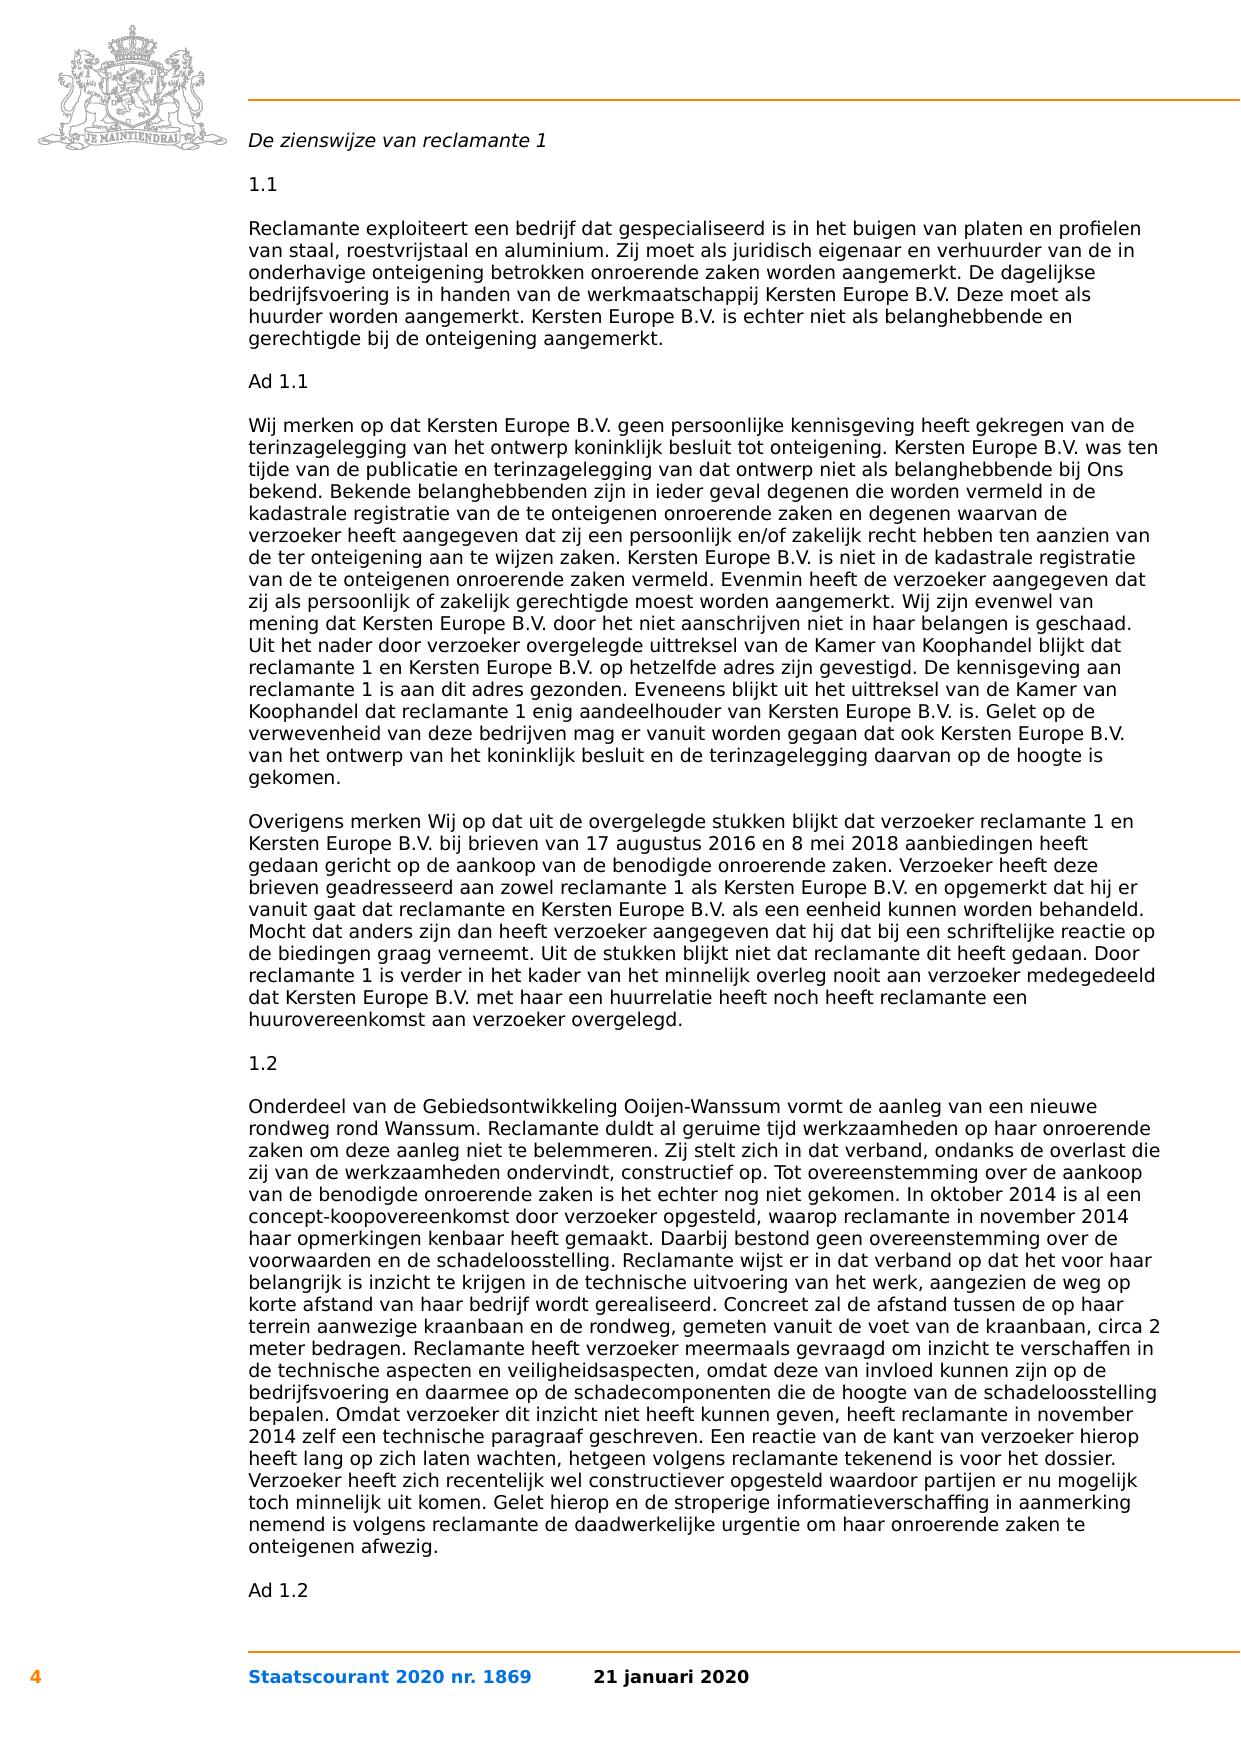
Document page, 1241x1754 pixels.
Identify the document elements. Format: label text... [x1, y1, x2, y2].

text Wij merken op dat Kersten Europe B.V. geen persoonlijke kennisgeving heeft gekregen van de terinzagelegging van het ontwerp koninklijk besluit tot onteigening. Kersten Europe B.V. was ten tijde van de publicatie en terinzagelegging van dat ontwerp niet als belanghebbende bij Ons bekend. Bekende belanghebbenden zijn in ieder geval degenen die worden vermeld in de kadastrale registratie van de te onteigenen onroerende zaken en degenen waarvan de verzoeker heeft aangegeven dat zij een persoonlijk en/of zakelijk recht hebben ten aanzien van de ter onteigening aan te wijzen zaken. Kersten Europe B.V. is niet in de kadastrale registratie van de te onteigenen onroerende zaken vermeld. Evenmin heeft de verzoeker aangegeven dat zij als persoonlijk of zakelijk gerechtigde moest worden aangemerkt. Wij zijn evenwel van mening dat Kersten Europe B.V. door het niet aanschrijven niet in haar belangen is geschaad. Uit het nader door verzoeker overgelegde uittreksel van de Kamer van Koophandel blijkt dat reclamante 1 en Kersten Europe B.V. op hetzelfde adres zijn gevestigd. De kennisgeving aan reclamante 1 is aan dit adres gezonden. Eveneens blijkt uit het uittreksel van de Kamer van Koophandel dat reclamante 1 enig aandeelhouder van Kersten Europe B.V. is. Gelet op de verwevenheid van deze bedrijven mag er vanuit worden gegaan dat ook Kersten Europe B.V. van het ontwerp van het koninklijk besluit en de terinzagelegging daarvan op de hoogte is gekomen. [248, 415, 1163, 789]
text Overigens merken Wij op dat uit de overgelegde stukken blijkt dat verzoeker reclamante 1 en Kersten Europe B.V. bij brieven van 17 augustus 2016 en 8 mei 2018 aanbiedingen heeft gedaan gericht op de aankoop van de benodigde onroerende zaken. Verzoeker heeft deze brieven geadresseerd aan zowel reclamante 1 als Kersten Europe B.V. en opgemerkt dat hij er vanuit gaat dat reclamante en Kersten Europe B.V. als een eenheid kunnen worden behandeld. Mocht dat anders zijn dan heeft verzoeker aangegeven dat hij dat bij een schriftelijke reactie op de biedingen graag verneemt. Uit de stukken blijkt niet dat reclamante dit heeft gedaan. Door reclamante 1 is verder in het kader van het minnelijk overleg nooit aan verzoeker medegedeeld dat Kersten Europe B.V. met haar een huurrelatie heeft noch heeft reclamante een huurovereenkomst aan verzoeker overgelegd. [248, 811, 1163, 1031]
subtitle De zienswijze van reclamante 1 [248, 130, 1163, 152]
text Reclamante exploiteert een bedrijf dat gespecialiseerd is in het buigen van platen en profielen van staal, roestvrijstaal en aluminium. Zij moet als juridisch eigenaar en verhuurder van de in onderhavige onteigening betrokken onroerende zaken worden aangemerkt. De dagelijkse bedrijfsvoering is in handen van de werkmaatschappij Kersten Europe B.V. Deze moet als huurder worden aangemerkt. Kersten Europe B.V. is echter niet als belanghebbende en gerechtigde bij de onteigening aangemerkt. [248, 218, 1163, 349]
text Ad 1.2 [248, 1580, 1163, 1602]
text 1.2 [248, 1052, 1163, 1074]
text Ad 1.1 [248, 371, 1163, 393]
picture [38, 25, 227, 150]
text Onderdeel van de Gebiedsontwikkeling Ooijen-Wanssum vormt de aanleg van een nieuwe rondweg rond Wanssum. Reclamante duldt al geruime tijd werkzaamheden op haar onroerende zaken om deze aanleg niet te belemmeren. Zij stelt zich in dat verband, ondanks de overlast die zij van de werkzaamheden ondervindt, constructief op. Tot overeenstemming over de aankoop van de benodigde onroerende zaken is het echter nog niet gekomen. In oktober 2014 is al een concept-koopovereenkomst door verzoeker opgesteld, waarop reclamante in november 2014 haar opmerkingen kenbaar heeft gemaakt. Daarbij bestond geen overeenstemming over de voorwaarden en de schadeloosstelling. Reclamante wijst er in dat verband op dat het voor haar belangrijk is inzicht te krijgen in de technische uitvoering van het werk, aangezien de weg op korte afstand van haar bedrijf wordt gerealiseerd. Concreet zal de afstand tussen de op haar terrein aanwezige kraanbaan en de rondweg, gemeten vanuit de voet van de kraanbaan, circa 2 meter bedragen. Reclamante heeft verzoeker meermaals gevraagd om inzicht te verschaffen in de technische aspecten en veiligheidsaspecten, omdat deze van invloed kunnen zijn op de bedrijfsvoering en daarmee op de schadecomponenten die de hoogte van de schadeloosstelling bepalen. Omdat verzoeker dit inzicht niet heeft kunnen geven, heeft reclamante in november 2014 zelf een technische paragraaf geschreven. Een reactie van de kant van verzoeker hierop heeft lang op zich laten wachten, hetgeen volgens reclamante tekenend is voor het dossier. Verzoeker heeft zich recentelijk wel constructiever opgesteld waardoor partijen er nu mogelijk toch minnelijk uit komen. Gelet hierop en de stroperige informatieverschaffing in aanmerking nemend is volgens reclamante de daadwerkelijke urgentie om haar onroerende zaken te onteigenen afwezig. [248, 1096, 1163, 1558]
text 1.1 [248, 174, 1163, 196]
